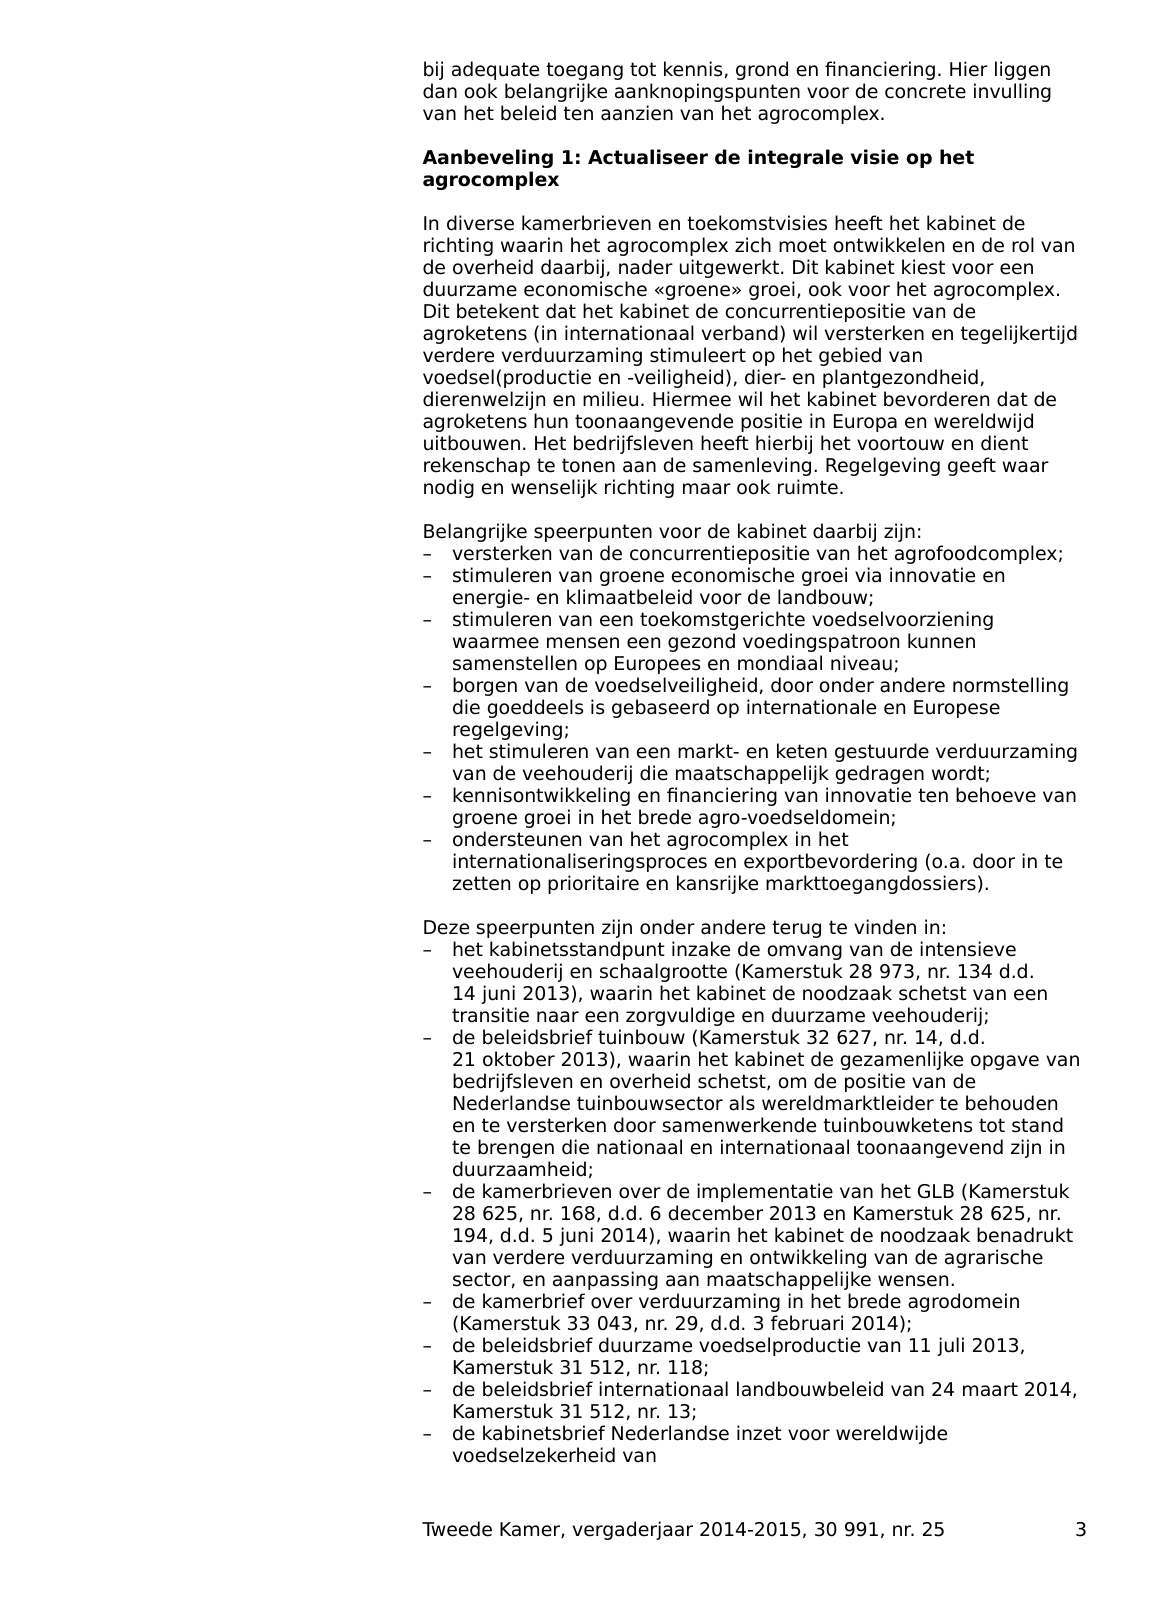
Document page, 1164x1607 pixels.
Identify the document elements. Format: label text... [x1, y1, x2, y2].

text – stimuleren van groene economische groei via innovatie en energie- en klimaatbeleid voor de landbouw; [422, 565, 1087, 609]
text – borgen van de voedselveiligheid, door onder andere normstelling die goeddeels is gebaseerd op internationale en Europese regelgeving; [422, 675, 1087, 741]
text – de kamerbrief over verduurzaming in het brede agrodomein (Kamerstuk 33 043, nr. 29, d.d. 3 februari 2014); [422, 1291, 1087, 1335]
text – de beleidsbrief internationaal landbouwbeleid van 24 maart 2014, Kamerstuk 31 512, nr. 13; [422, 1379, 1087, 1423]
text – kennisontwikkeling en financiering van innovatie ten behoeve van groene groei in het brede agro-voedseldomein; [422, 785, 1087, 829]
text – stimuleren van een toekomstgerichte voedselvoorziening waarmee mensen een gezond voedingspatroon kunnen samenstellen op Europees en mondiaal niveau; [422, 609, 1087, 675]
text – het kabinetsstandpunt inzake de omvang van de intensieve veehouderij en schaalgrootte (Kamerstuk 28 973, nr. 134 d.d. 14 juni 2013), waarin het kabinet de noodzaak schetst van een transitie naar een zorgvuldige en duurzame veehouderij; [422, 939, 1087, 1027]
text – de beleidsbrief tuinbouw (Kamerstuk 32 627, nr. 14, d.d. 21 oktober 2013), waarin het kabinet de gezamenlijke opgave van bedrijfsleven en overheid schetst, om de positie van de Nederlandse tuinbouwsector als wereldmarktleider te behouden en te versterken door samenwerkende tuinbouwketens tot stand te brengen die nationaal en internationaal toonaangevend zijn in duurzaamheid; [422, 1027, 1087, 1181]
text In diverse kamerbrieven en toekomstvisies heeft het kabinet de richting waarin het agrocomplex zich moet ontwikkelen en de rol van de overheid daarbij, nader uitgewerkt. Dit kabinet kiest voor een duurzame economische «groene» groei, ook voor het agrocomplex. Dit betekent dat het kabinet de concurrentiepositie van de agroketens (in internationaal verband) wil versterken en tegelijkertijd verdere verduurzaming stimuleert op het gebied van voedsel(productie en -veiligheid), dier- en plantgezondheid, dierenwelzijn en milieu. Hiermee wil het kabinet bevorderen dat de agroketens hun toonaangevende positie in Europa en wereldwijd uitbouwen. Het bedrijfsleven heeft hierbij het voortouw en dient rekenschap te tonen aan de samenleving. Regelgeving geeft waar nodig en wenselijk richting maar ook ruimte. [422, 213, 1087, 499]
text bij adequate toegang tot kennis, grond en financiering. Hier liggen dan ook belangrijke aanknopingspunten voor de concrete invulling van het beleid ten aanzien van het agrocomplex. [422, 59, 1087, 125]
text – ondersteunen van het agrocomplex in het internationaliseringsproces en exportbevordering (o.a. door in te zetten op prioritaire en kansrijke markttoegangdossiers). [422, 829, 1087, 895]
text – de beleidsbrief duurzame voedselproductie van 11 juli 2013, Kamerstuk 31 512, nr. 118; [422, 1335, 1087, 1379]
subtitle Aanbeveling 1: Actualiseer de integrale visie op het agrocomplex [422, 147, 1087, 191]
text Deze speerpunten zijn onder andere terug te vinden in: [422, 917, 1087, 939]
text – versterken van de concurrentiepositie van het agrofoodcomplex; [422, 543, 1087, 565]
text – de kamerbrieven over de implementatie van het GLB (Kamerstuk 28 625, nr. 168, d.d. 6 december 2013 en Kamerstuk 28 625, nr. 194, d.d. 5 juni 2014), waarin het kabinet de noodzaak benadrukt van verdere verduurzaming en ontwikkeling van de agrarische sector, en aanpassing aan maatschappelijke wensen. [422, 1181, 1087, 1291]
text Belangrijke speerpunten voor de kabinet daarbij zijn: [422, 521, 1087, 543]
text – het stimuleren van een markt- en keten gestuurde verduurzaming van de veehouderij die maatschappelijk gedragen wordt; [422, 741, 1087, 785]
text – de kabinetsbrief Nederlandse inzet voor wereldwijde voedselzekerheid van [422, 1423, 1087, 1467]
